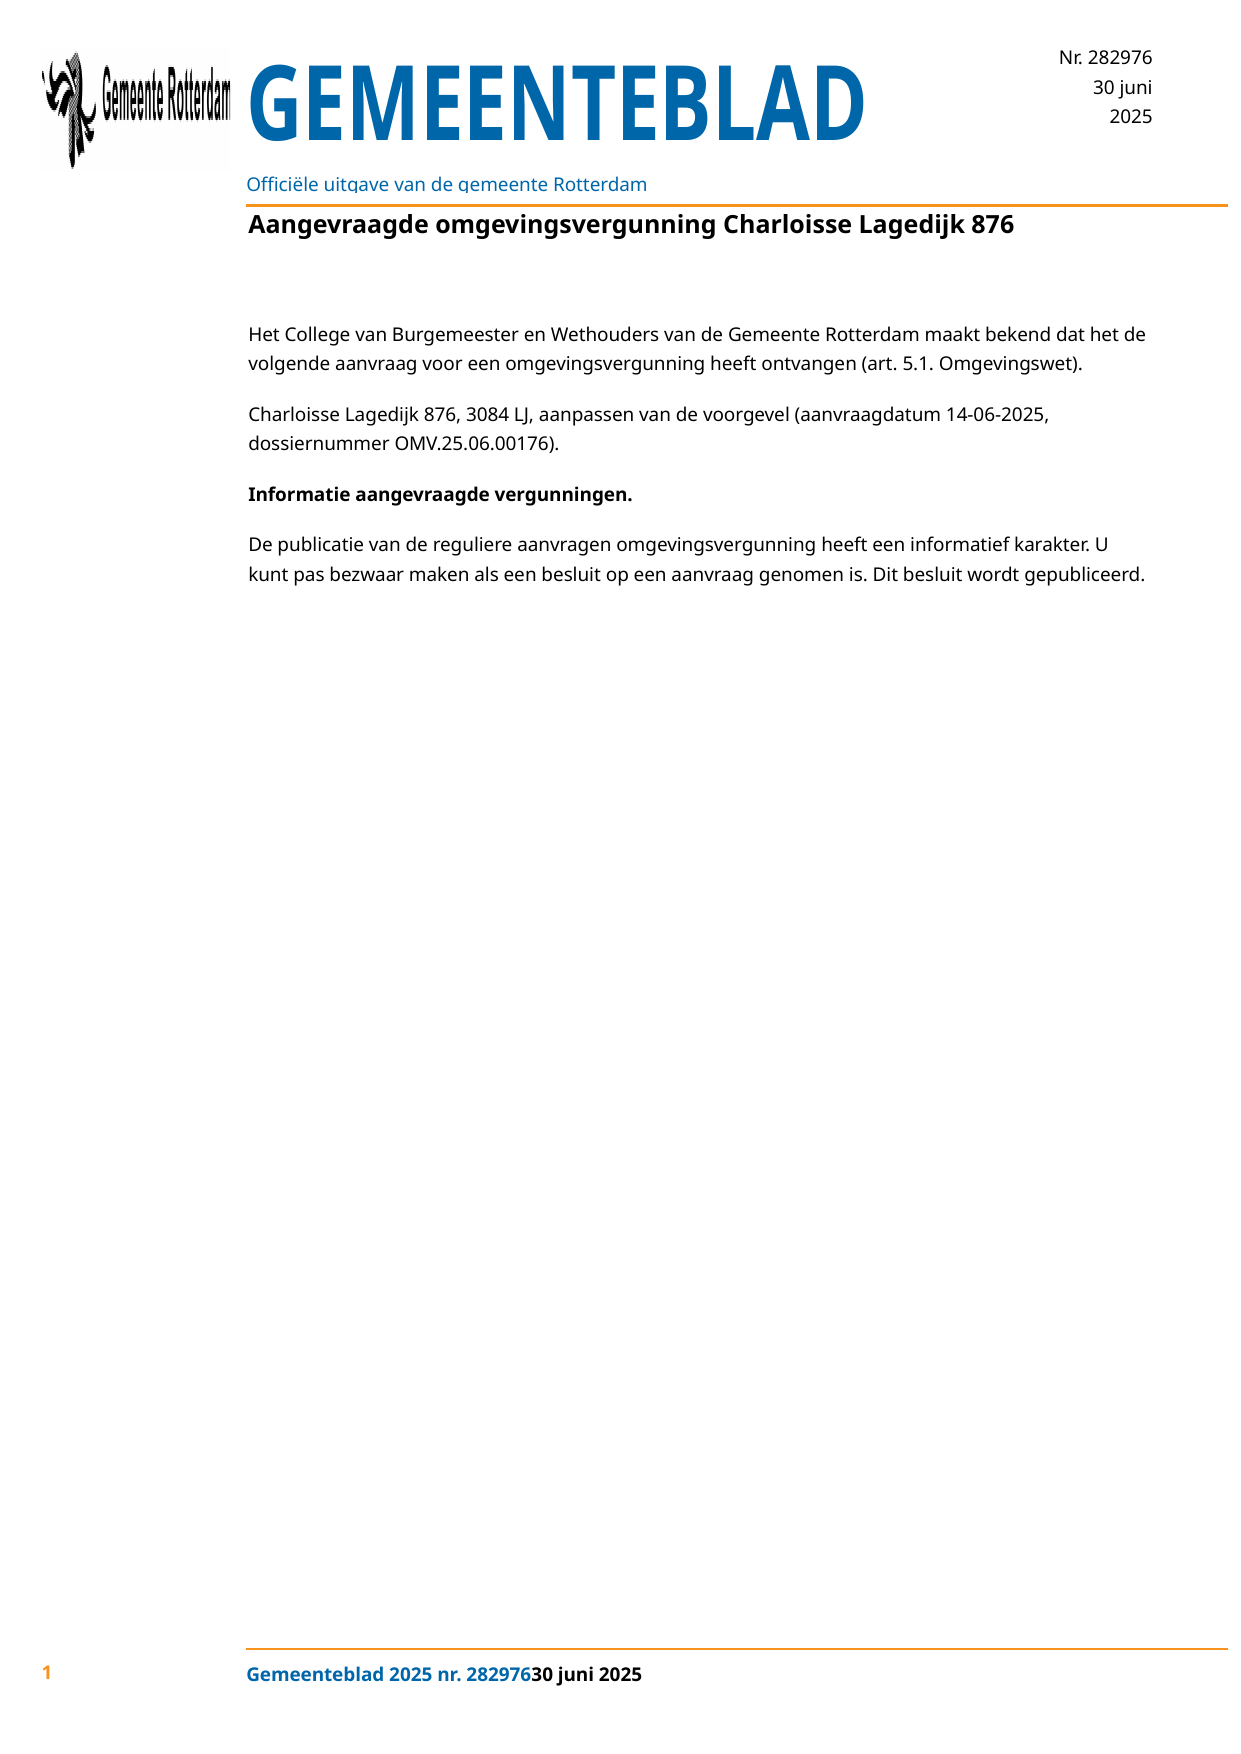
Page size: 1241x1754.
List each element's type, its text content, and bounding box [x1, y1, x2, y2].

text Het College van Burgemeester en Wethouders van de Gemeente Rotterdam maakt bekend dat het de volgende aanvraag voor een omgevingsvergunning heeft ontvangen (art. 5.1. Omgevingswet). [248, 321, 1152, 376]
text De publicatie van de reguliere aanvragen omgevingsvergunning heeft een informatief karakter. U kunt pas bezwaar maken als een besluit op een aanvraag genomen is. Dit besluit wordt gepubliceerd. [248, 531, 1152, 586]
text Aangevraagde omgevingsvergunning Charloisse Lagedijk 876 [248, 207, 1152, 241]
picture [41, 47, 231, 172]
text Charloisse Lagedijk 876, 3084 LJ, aanpassen van de voorgevel (aanvraagdatum 14-06-2025, dossiernummer OMV.25.06.00176). [248, 401, 1152, 456]
text Informatie aangevraagde vergunningen. [248, 481, 1152, 506]
